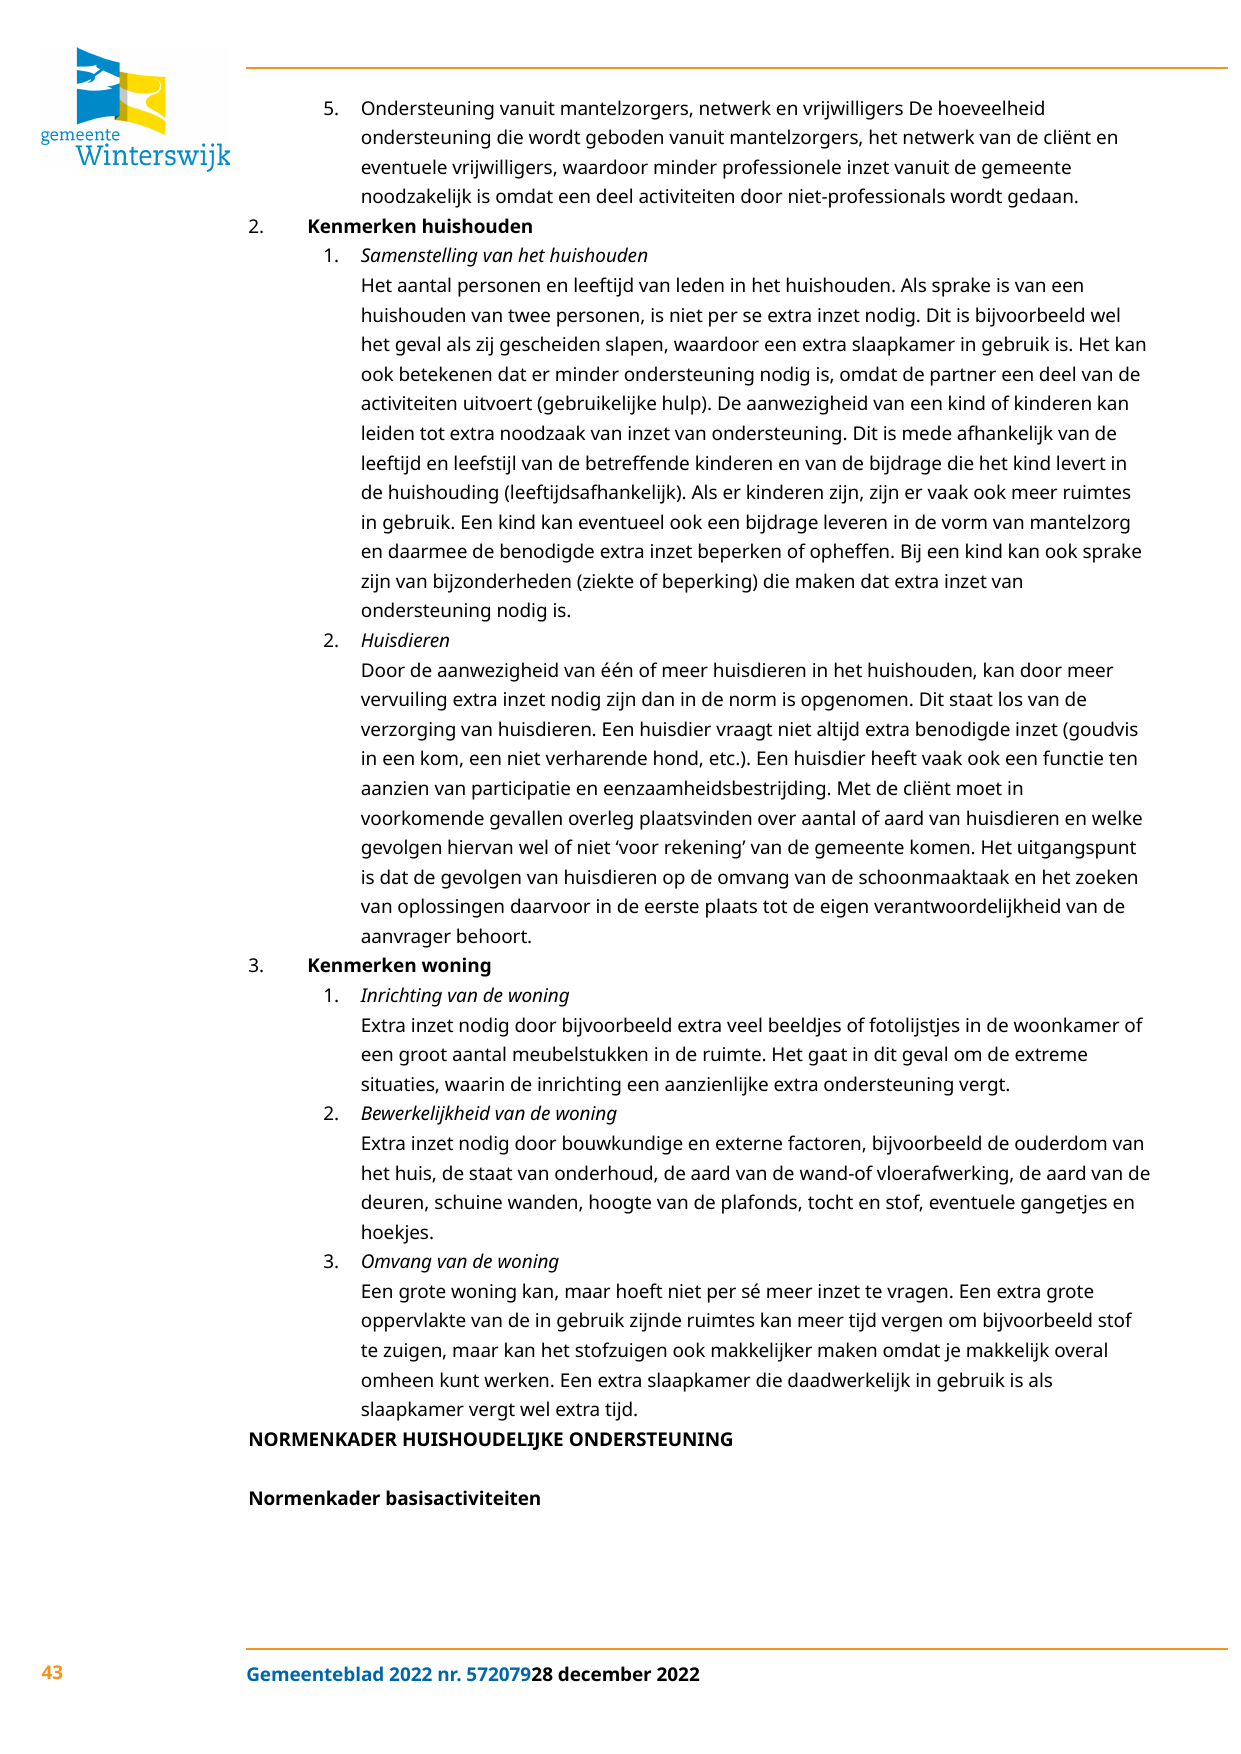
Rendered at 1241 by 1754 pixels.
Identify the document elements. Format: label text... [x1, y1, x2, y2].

picture [41, 47, 231, 172]
list Bewerkelijkheid van de woning [323, 1101, 1152, 1126]
list Ondersteuning vanuit mantelzorgers, netwerk en vrijwilligers De hoeveelheid ondersteuning die wordt geboden vanuit mantelzorgers, het netwerk van de cliënt en eventuele vrijwilligers, waardoor minder professionele inzet vanuit de gemeente noodzakelijk is omdat een deel activiteiten door niet-professionals wordt gedaan. [323, 95, 1152, 209]
list Door de aanwezigheid van één of meer huisdieren in het huishouden, kan door meer vervuiling extra inzet nodig zijn dan in de norm is opgenomen. Dit staat los van de verzorging van huisdieren. Een huisdier vraagt niet altijd extra benodigde inzet (goudvis in een kom, een niet verharende hond, etc.). Een huisdier heeft vaak ook een functie ten aanzien van participatie en eenzaamheidsbestrijding. Met de cliënt moet in voorkomende gevallen overleg plaatsvinden over aantal of aard van huisdieren en welke gevolgen hiervan wel of niet ‘voor rekening’ van de gemeente komen. Het uitgangspunt is dat de gevolgen van huisdieren op de omvang van de schoonmaaktaak en het zoeken van oplossingen daarvoor in de eerste plaats tot de eigen verantwoordelijkheid van de aanvrager behoort. [323, 657, 1152, 949]
list Extra inzet nodig door bouwkundige en externe factoren, bijvoorbeeld de ouderdom van het huis, de staat van onderhoud, de aard van de wand-of vloerafwerking, de aard van de deuren, schuine wanden, hoogte van de plafonds, tocht en stof, eventuele gangetjes en hoekjes. [323, 1130, 1152, 1245]
list Het aantal personen en leeftijd van leden in het huishouden. Als sprake is van een huishouden van twee personen, is niet per se extra inzet nodig. Dit is bijvoorbeeld wel het geval als zij gescheiden slapen, waardoor een extra slaapkamer in gebruik is. Het kan ook betekenen dat er minder ondersteuning nodig is, omdat de partner een deel van de activiteiten uitvoert (gebruikelijke hulp). De aanwezigheid van een kind of kinderen kan leiden tot extra noodzaak van inzet van ondersteuning. Dit is mede afhankelijk van de leeftijd en leefstijl van de betreffende kinderen en van de bijdrage die het kind levert in de huishouding (leeftijdsafhankelijk). Als er kinderen zijn, zijn er vaak ook meer ruimtes in gebruik. Een kind kan eventueel ook een bijdrage leveren in de vorm van mantelzorg en daarmee de benodigde extra inzet beperken of opheffen. Bij een kind kan ook sprake zijn van bijzonderheden (ziekte of beperking) die maken dat extra inzet van ondersteuning nodig is. [323, 272, 1152, 623]
text NORMENKADER HUISHOUDELIJKE ONDERSTEUNING [248, 1426, 1152, 1452]
list Kenmerken woning [248, 953, 1152, 978]
list Kenmerken huishouden [248, 213, 1152, 239]
list Extra inzet nodig door bijvoorbeeld extra veel beeldjes of fotolijstjes in de woonkamer of een groot aantal meubelstukken in de ruimte. Het gaat in dit geval om de extreme situaties, waarin de inrichting een aanzienlijke extra ondersteuning vergt. [323, 1012, 1152, 1097]
list Omvang van de woning [323, 1248, 1152, 1274]
text Normenkader basisactiviteiten [248, 1485, 1152, 1511]
list Huisdieren [323, 627, 1152, 653]
list Samenstelling van het huishouden [323, 243, 1152, 268]
picture [225, 153, 231, 162]
list Een grote woning kan, maar hoeft niet per sé meer inzet te vragen. Een extra grote oppervlakte van de in gebruik zijnde ruimtes kan meer tijd vergen om bijvoorbeeld stof te zuigen, maar kan het stofzuigen ook makkelijker maken omdat je makkelijk overal omheen kunt werken. Een extra slaapkamer die daadwerkelijk in gebruik is als slaapkamer vergt wel extra tijd. [323, 1278, 1152, 1422]
list Inrichting van de woning [323, 982, 1152, 1008]
